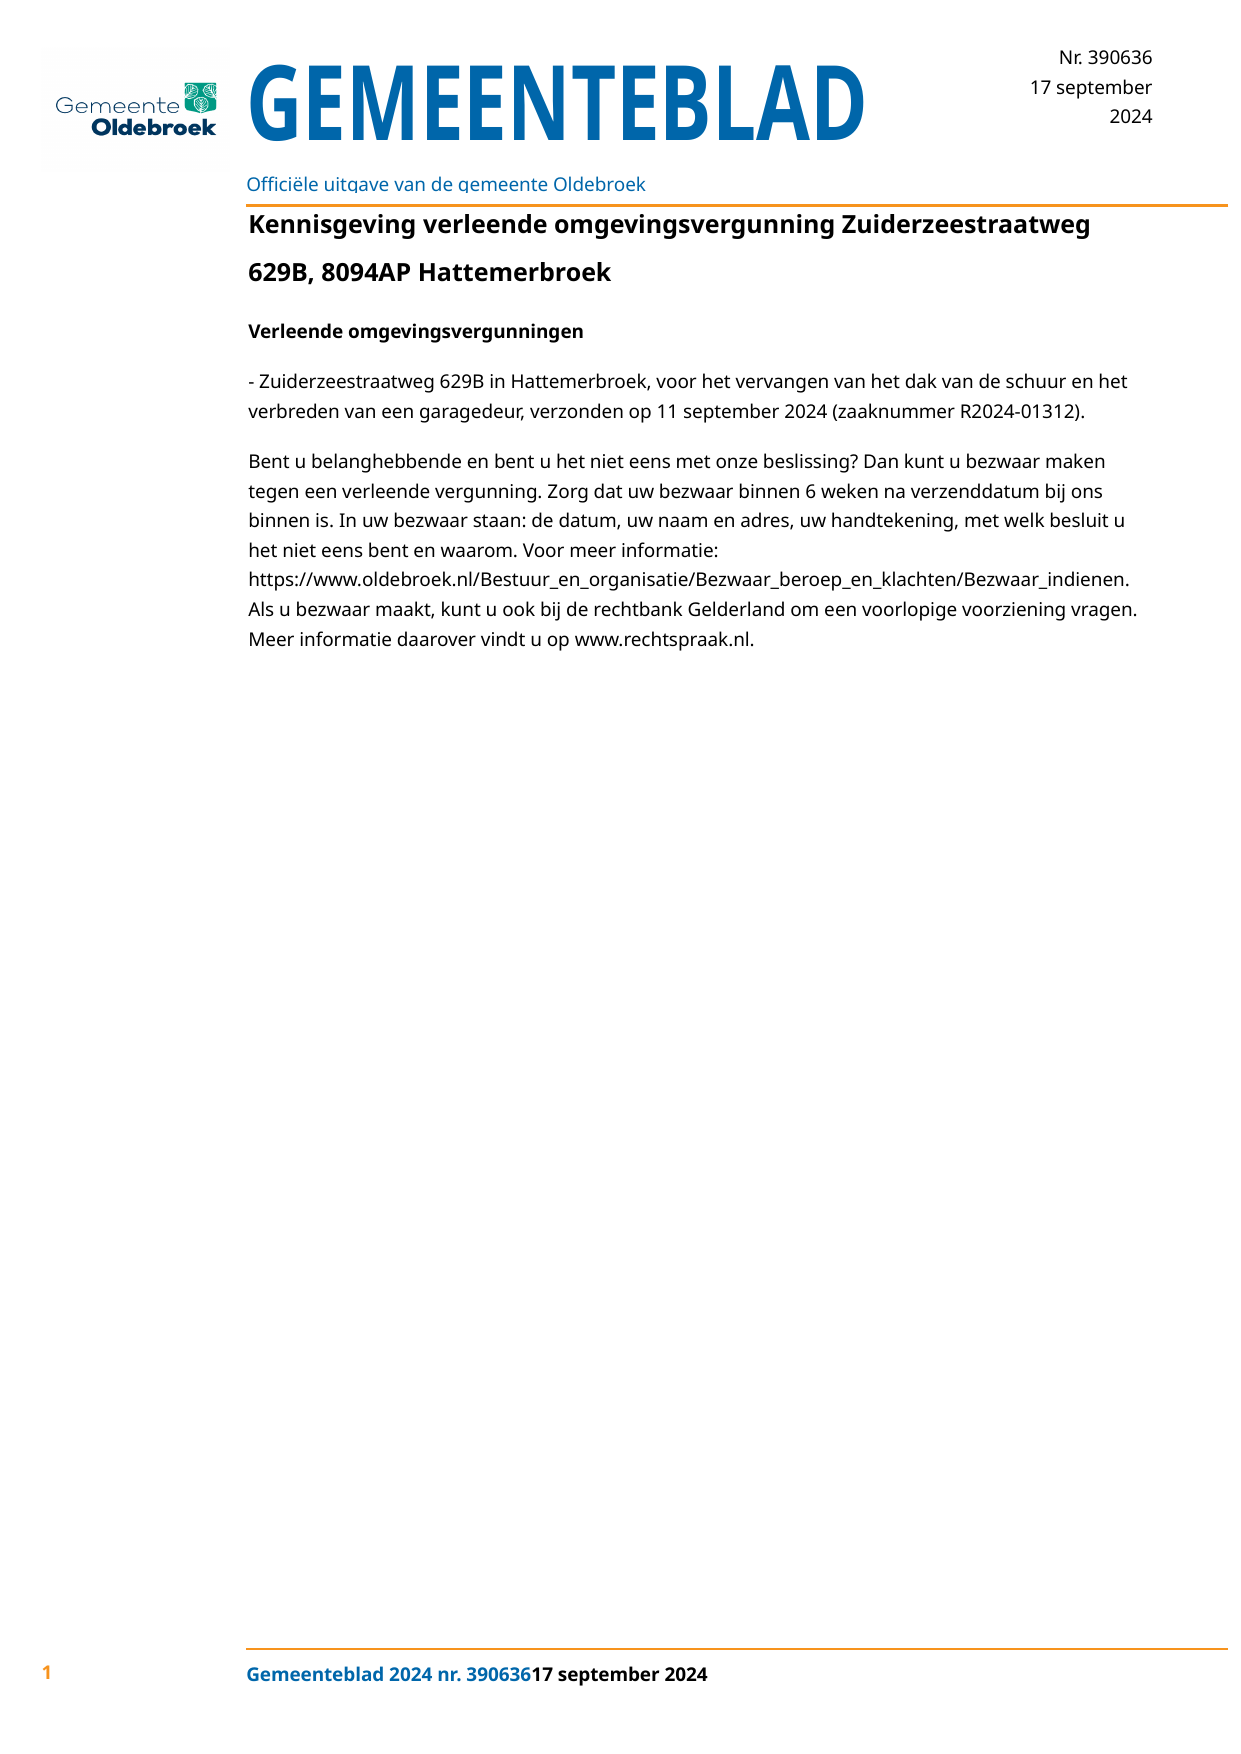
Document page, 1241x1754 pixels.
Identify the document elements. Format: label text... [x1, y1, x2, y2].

text - Zuiderzeestraatweg 629B in Hattemerbroek, voor het vervangen van het dak van de schuur en het verbreden van een garagedeur, verzonden op 11 september 2024 (zaaknummer R2024-01312). [248, 368, 1152, 424]
text Bent u belanghebbende en bent u het niet eens met onze beslissing? Dan kunt u bezwaar maken tegen een verleende vergunning. Zorg dat uw bezwaar binnen 6 weken na verzenddatum bij ons binnen is. In uw bezwaar staan: de datum, uw naam en adres, uw handtekening, met welk besluit u het niet eens bent en waarom. Voor meer informatie: https://www.oldebroek.nl/Bestuur_en_organisatie/Bezwaar_beroep_en_klachten/Bezwaar_indienen. Als u bezwaar maakt, kunt u ook bij de rechtbank Gelderland om een voorlopige voorziening vragen. Meer informatie daarover vindt u op www.rechtspraak.nl. [248, 448, 1152, 652]
text Kennisgeving verleende omgevingsvergunning Zuiderzeestraatweg 629B, 8094AP Hattemerbroek [248, 207, 1152, 288]
text Verleende omgevingsvergunningen [248, 318, 1152, 344]
picture [41, 47, 231, 172]
